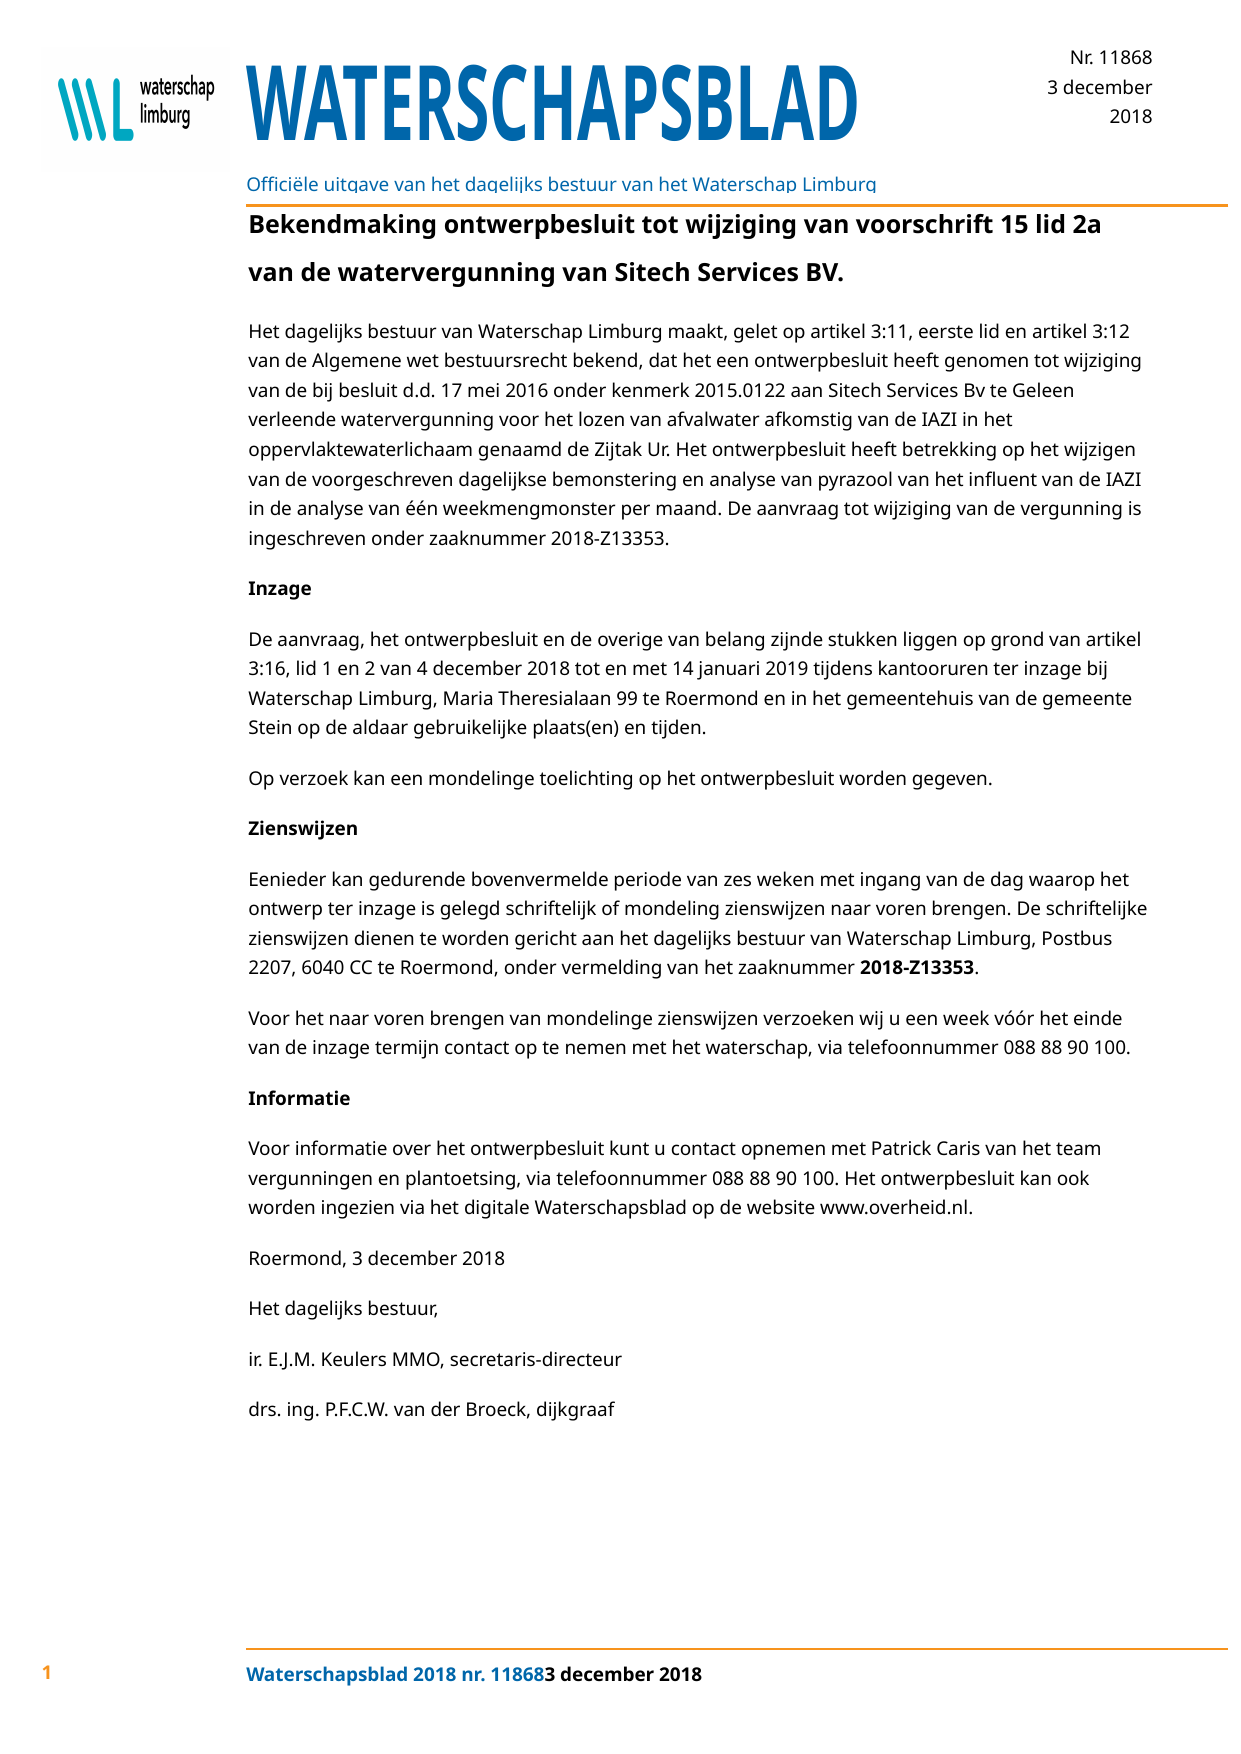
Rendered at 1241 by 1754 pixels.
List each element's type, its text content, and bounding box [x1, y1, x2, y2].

text ir. E.J.M. Keulers MMO, secretaris-directeur [248, 1346, 1152, 1372]
picture [41, 47, 231, 172]
text Inzage [248, 575, 1152, 601]
text Bekendmaking ontwerpbesluit tot wijziging van voorschrift 15 lid 2a van de watervergunning van Sitech Services BV. [248, 207, 1152, 288]
text Roermond, 3 december 2018 [248, 1245, 1152, 1271]
text Het dagelijks bestuur van Waterschap Limburg maakt, gelet op artikel 3:11, eerste lid en artikel 3:12 van de Algemene wet bestuursrecht bekend, dat het een ontwerpbesluit heeft genomen tot wijziging van de bij besluit d.d. 17 mei 2016 onder kenmerk 2015.0122 aan Sitech Services Bv te Geleen verleende watervergunning voor het lozen van afvalwater afkomstig van de IAZI in het oppervlaktewaterlichaam genaamd de Zijtak Ur. Het ontwerpbesluit heeft betrekking op het wijzigen van de voorgeschreven dagelijkse bemonstering en analyse van pyrazool van het influent van de IAZI in de analyse van één weekmengmonster per maand. De aanvraag tot wijziging van de vergunning is ingeschreven onder zaaknummer 2018-Z13353. [248, 318, 1152, 551]
text Zienswijzen [248, 815, 1152, 841]
text De aanvraag, het ontwerpbesluit en de overige van belang zijnde stukken liggen op grond van artikel 3:16, lid 1 en 2 van 4 december 2018 tot en met 14 januari 2019 tijdens kantooruren ter inzage bij Waterschap Limburg, Maria Theresialaan 99 te Roermond en in het gemeentehuis van de gemeente Stein op de aldaar gebruikelijke plaats(en) en tijden. [248, 626, 1152, 740]
text Informatie [248, 1085, 1152, 1111]
text drs. ing. P.F.C.W. van der Broeck, dijkgraaf [248, 1396, 1152, 1422]
text Eenieder kan gedurende bovenvermelde periode van zes weken met ingang van de dag waarop het ontwerp ter inzage is gelegd schriftelijk of mondeling zienswijzen naar voren brengen. De schriftelijke zienswijzen dienen te worden gericht aan het dagelijks bestuur van Waterschap Limburg, Postbus 2207, 6040 CC te Roermond, onder vermelding van het zaaknummer 2018-Z13353. [248, 866, 1152, 980]
text Het dagelijks bestuur, [248, 1295, 1152, 1321]
text Voor informatie over het ontwerpbesluit kunt u contact opnemen met Patrick Caris van het team vergunningen en plantoetsing, via telefoonnummer 088 88 90 100. Het ontwerpbesluit kan ook worden ingezien via het digitale Waterschapsblad op de website www.overheid.nl. [248, 1135, 1152, 1220]
text Voor het naar voren brengen van mondelinge zienswijzen verzoeken wij u een week vóór het einde van de inzage termijn contact op te nemen met het waterschap, via telefoonnummer 088 88 90 100. [248, 1005, 1152, 1060]
text Op verzoek kan een mondelinge toelichting op het ontwerpbesluit worden gegeven. [248, 765, 1152, 791]
